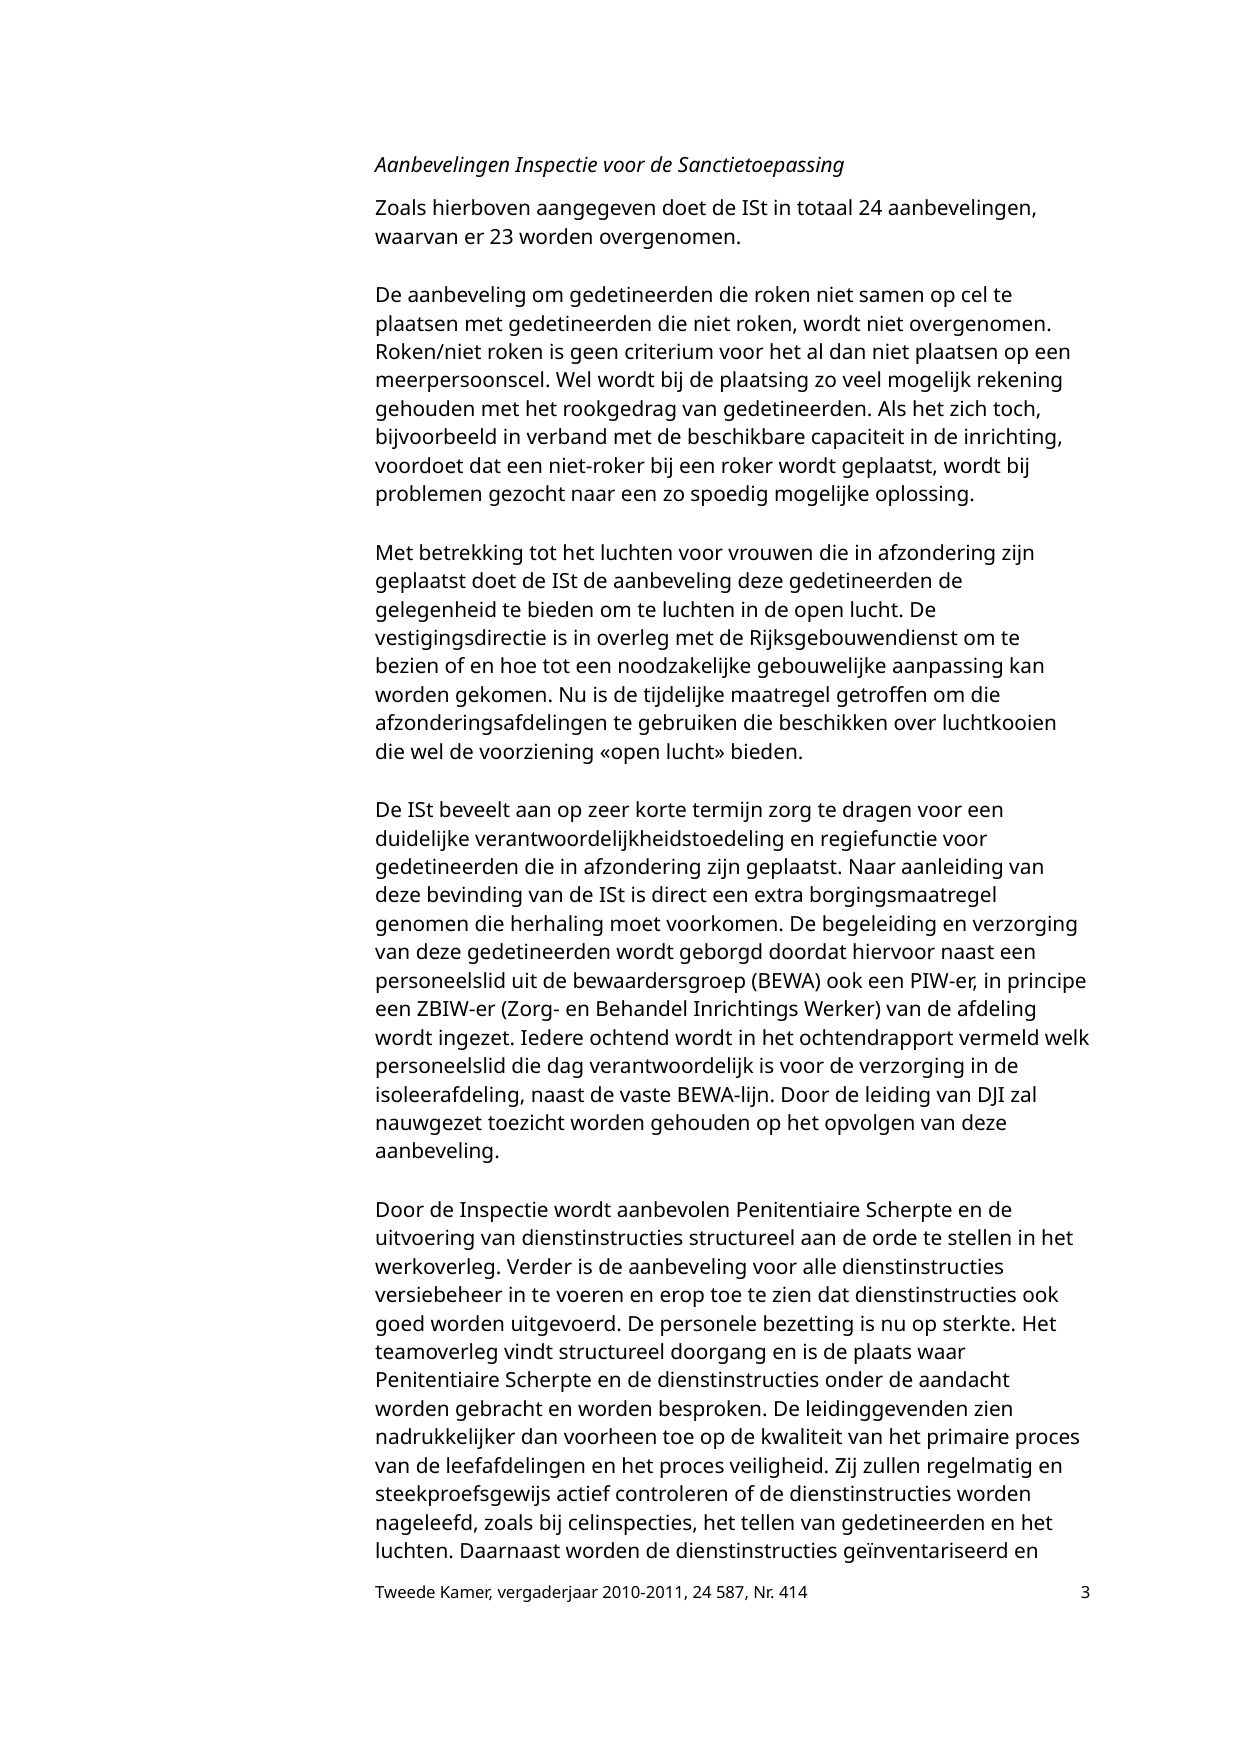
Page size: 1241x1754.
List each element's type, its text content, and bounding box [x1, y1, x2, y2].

text Met betrekking tot het luchten voor vrouwen die in afzondering zijn geplaatst doet de ISt de aanbeveling deze gedetineerden de gelegenheid te bieden om te luchten in de open lucht. De vestigingsdirectie is in overleg met de Rijksgebouwendienst om te bezien of en hoe tot een noodzakelijke gebouwelijke aanpassing kan worden gekomen. Nu is de tijdelijke maatregel getroffen om die afzonderingsafdelingen te gebruiken die beschikken over luchtkooien die wel de voorziening «open lucht» bieden. [375, 538, 1090, 765]
text Door de Inspectie wordt aanbevolen Penitentiaire Scherpte en de uitvoering van dienstinstructies structureel aan de orde te stellen in het werkoverleg. Verder is de aanbeveling voor alle dienstinstructies versiebeheer in te voeren en erop toe te zien dat dienstinstructies ook goed worden uitgevoerd. De personele bezetting is nu op sterkte. Het teamoverleg vindt structureel doorgang en is de plaats waar Penitentiaire Scherpte en de dienstinstructies onder de aandacht worden gebracht en worden besproken. De leidinggevenden zien nadrukkelijker dan voorheen toe op de kwaliteit van het primaire proces van de leefafdelingen en het proces veiligheid. Zij zullen regelmatig en steekproefsgewijs actief controleren of de dienstinstructies worden nageleefd, zoals bij celinspecties, het tellen van gedetineerden en het luchten. Daarnaast worden de dienstinstructies geïnventariseerd en [375, 1195, 1090, 1565]
text De ISt beveelt aan op zeer korte termijn zorg te dragen voor een duidelijke verantwoordelijkheidstoedeling en regiefunctie voor gedetineerden die in afzondering zijn geplaatst. Naar aanleiding van deze bevinding van de ISt is direct een extra borgingsmaatregel genomen die herhaling moet voorkomen. De begeleiding en verzorging van deze gedetineerden wordt geborgd doordat hiervoor naast een personeelslid uit de bewaardersgroep (BEWA) ook een PIW-er, in principe een ZBIW-er (Zorg- en Behandel Inrichtings Werker) van de afdeling wordt ingezet. Iedere ochtend wordt in het ochtendrapport vermeld welk personeelslid die dag verantwoordelijk is voor de verzorging in de isoleerafdeling, naast de vaste BEWA-lijn. Door de leiding van DJI zal nauwgezet toezicht worden gehouden op het opvolgen van deze aanbeveling. [375, 795, 1090, 1165]
text Zoals hierboven aangegeven doet de ISt in totaal 24 aanbevelingen, waarvan er 23 worden overgenomen. [375, 193, 1090, 250]
text Aanbevelingen Inspectie voor de Sanctietoepassing [375, 150, 1090, 178]
text De aanbeveling om gedetineerden die roken niet samen op cel te plaatsen met gedetineerden die niet roken, wordt niet overgenomen. Roken/niet roken is geen criterium voor het al dan niet plaatsen op een meerpersoonscel. Wel wordt bij de plaatsing zo veel mogelijk rekening gehouden met het rookgedrag van gedetineerden. Als het zich toch, bijvoorbeeld in verband met de beschikbare capaciteit in de inrichting, voordoet dat een niet-roker bij een roker wordt geplaatst, wordt bij problemen gezocht naar een zo spoedig mogelijke oplossing. [375, 280, 1090, 508]
